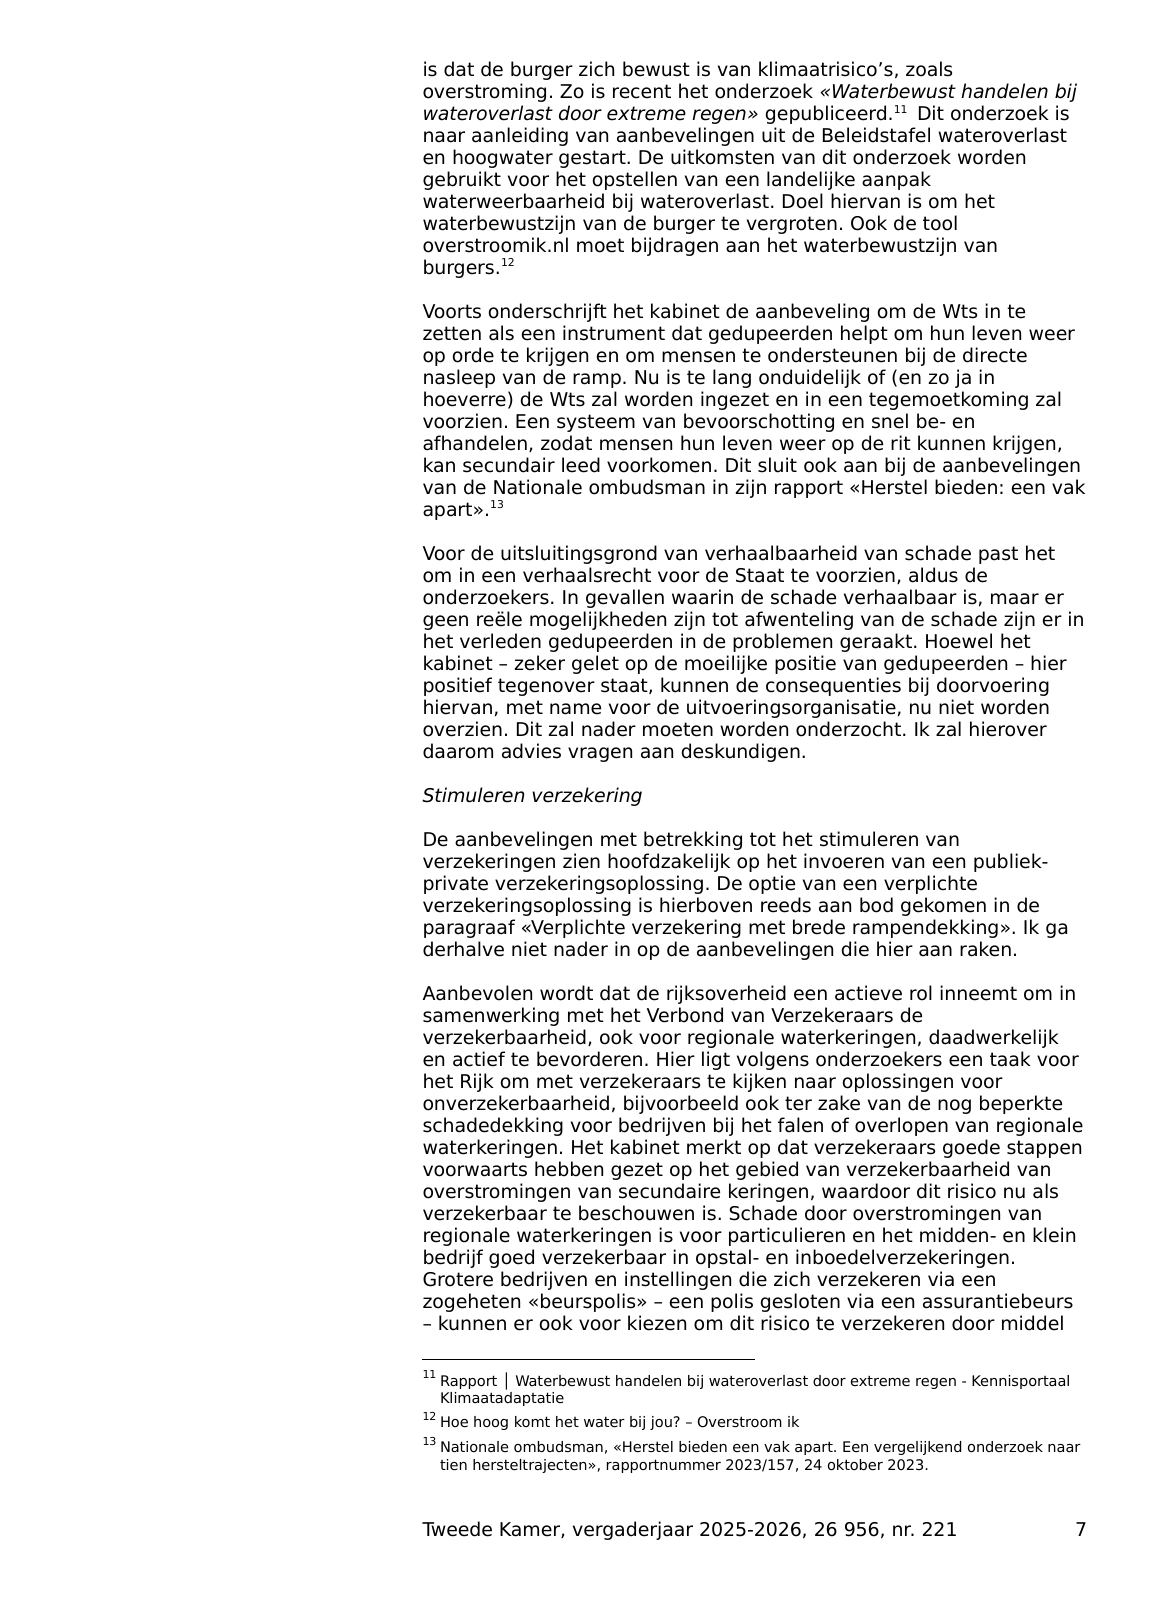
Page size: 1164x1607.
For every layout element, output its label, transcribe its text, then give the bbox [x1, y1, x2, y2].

text Nationale ombudsman, «Herstel bieden een vak apart. Een vergelijkend onderzoek naar tien hersteltrajecten», rapportnummer 2023/157, 24 oktober 2023. [422, 1435, 1087, 1474]
text Hoe hoog komt het water bij jou? – Overstroom ik [422, 1410, 1087, 1432]
text Rapport │ Waterbewust handelen bij wateroverlast door extreme regen - Kennisportaal Klimaatadaptatie [422, 1368, 1087, 1407]
text Aanbevolen wordt dat de rijksoverheid een actieve rol inneemt om in samenwerking met het Verbond van Verzekeraars de verzekerbaarheid, ook voor regionale waterkeringen, daadwerkelijk en actief te bevorderen. Hier ligt volgens onderzoekers een taak voor het Rijk om met verzekeraars te kijken naar oplossingen voor onverzekerbaarheid, bijvoorbeeld ook ter zake van de nog beperkte schadedekking voor bedrijven bij het falen of overlopen van regionale waterkeringen. Het kabinet merkt op dat verzekeraars goede stappen voorwaarts hebben gezet op het gebied van verzekerbaarheid van overstromingen van secundaire keringen, waardoor dit risico nu als verzekerbaar te beschouwen is. Schade door overstromingen van regionale waterkeringen is voor particulieren en het midden- en klein bedrijf goed verzekerbaar in opstal- en inboedelverzekeringen. Grotere bedrijven en instellingen die zich verzekeren via een zogeheten «beurspolis» – een polis gesloten via een assurantiebeurs – kunnen er ook voor kiezen om dit risico te verzekeren door middel [422, 983, 1087, 1335]
text is dat de burger zich bewust is van klimaatrisico’s, zoals overstroming. Zo is recent het onderzoek «Waterbewust handelen bij wateroverlast door extreme regen» gepubliceerd. Dit onderzoek is naar aanleiding van aanbevelingen uit de Beleidstafel wateroverlast en hoogwater gestart. De uitkomsten van dit onderzoek worden gebruikt voor het opstellen van een landelijke aanpak waterweerbaarheid bij wateroverlast. Doel hiervan is om het waterbewustzijn van de burger te vergroten. Ook de tool overstroomik.nl moet bijdragen aan het waterbewustzijn van burgers. [422, 59, 1087, 279]
text De aanbevelingen met betrekking tot het stimuleren van verzekeringen zien hoofdzakelijk op het invoeren van een publiek-private verzekeringsoplossing. De optie van een verplichte verzekeringsoplossing is hierboven reeds aan bod gekomen in de paragraaf «Verplichte verzekering met brede rampendekking». Ik ga derhalve niet nader in op de aanbevelingen die hier aan raken. [422, 829, 1087, 961]
text Voorts onderschrijft het kabinet de aanbeveling om de Wts in te zetten als een instrument dat gedupeerden helpt om hun leven weer op orde te krijgen en om mensen te ondersteunen bij de directe nasleep van de ramp. Nu is te lang onduidelijk of (en zo ja in hoeverre) de Wts zal worden ingezet en in een tegemoetkoming zal voorzien. Een systeem van bevoorschotting en snel be- en afhandelen, zodat mensen hun leven weer op de rit kunnen krijgen, kan secundair leed voorkomen. Dit sluit ook aan bij de aanbevelingen van de Nationale ombudsman in zijn rapport «Herstel bieden: een vak apart». [422, 301, 1087, 521]
subtitle Stimuleren verzekering [422, 785, 1087, 807]
text Voor de uitsluitingsgrond van verhaalbaarheid van schade past het om in een verhaalsrecht voor de Staat te voorzien, aldus de onderzoekers. In gevallen waarin de schade verhaalbaar is, maar er geen reële mogelijkheden zijn tot afwenteling van de schade zijn er in het verleden gedupeerden in de problemen geraakt. Hoewel het kabinet – zeker gelet op de moeilijke positie van gedupeerden – hier positief tegenover staat, kunnen de consequenties bij doorvoering hiervan, met name voor de uitvoeringsorganisatie, nu niet worden overzien. Dit zal nader moeten worden onderzocht. Ik zal hierover daarom advies vragen aan deskundigen. [422, 543, 1087, 763]
